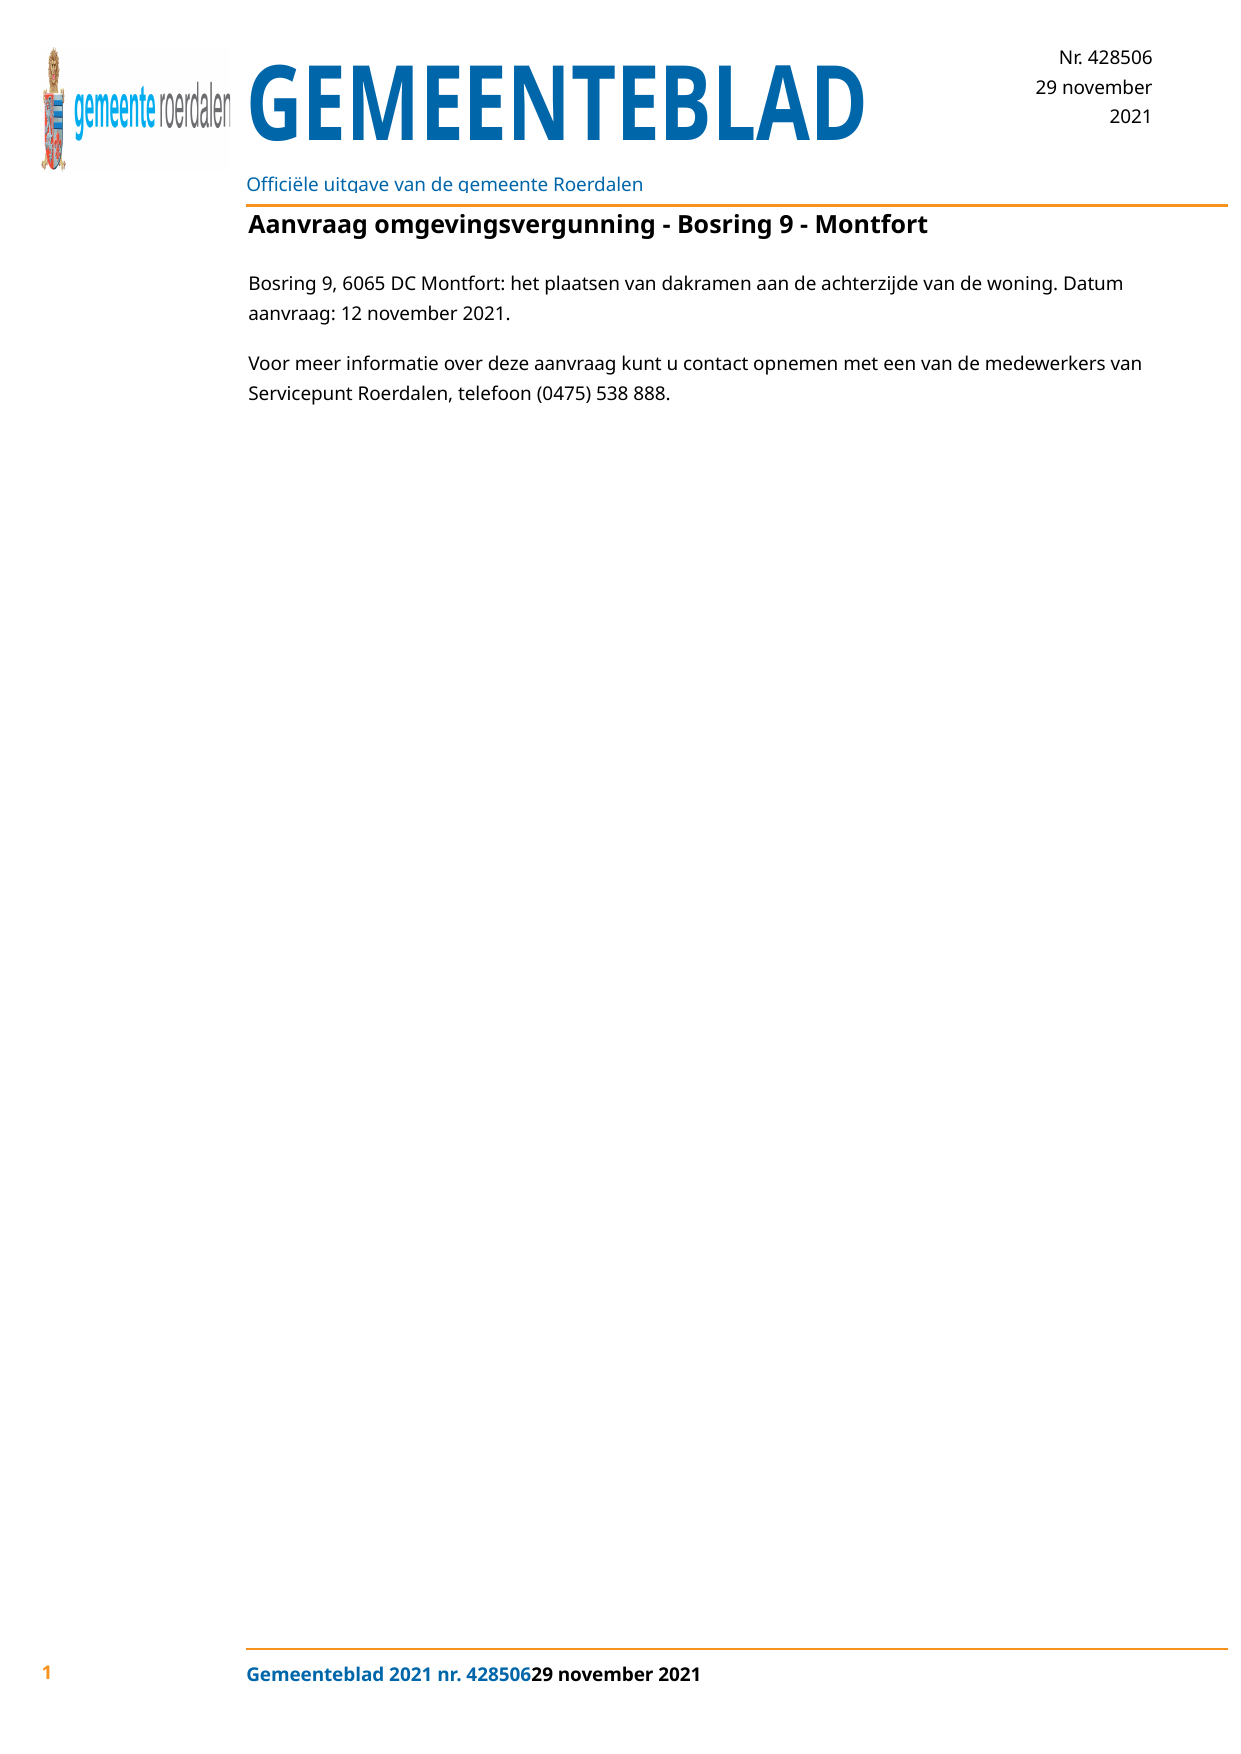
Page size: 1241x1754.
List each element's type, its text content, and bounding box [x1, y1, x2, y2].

text Aanvraag omgevingsvergunning - Bosring 9 - Montfort [248, 207, 1152, 241]
text Voor meer informatie over deze aanvraag kunt u contact opnemen met een van de medewerkers van Servicepunt Roerdalen, telefoon (0475) 538 888. [248, 350, 1152, 406]
text Bosring 9, 6065 DC Montfort: het plaatsen van dakramen aan de achterzijde van de woning. Datum aanvraag: 12 november 2021. [248, 270, 1152, 326]
picture [41, 47, 231, 172]
